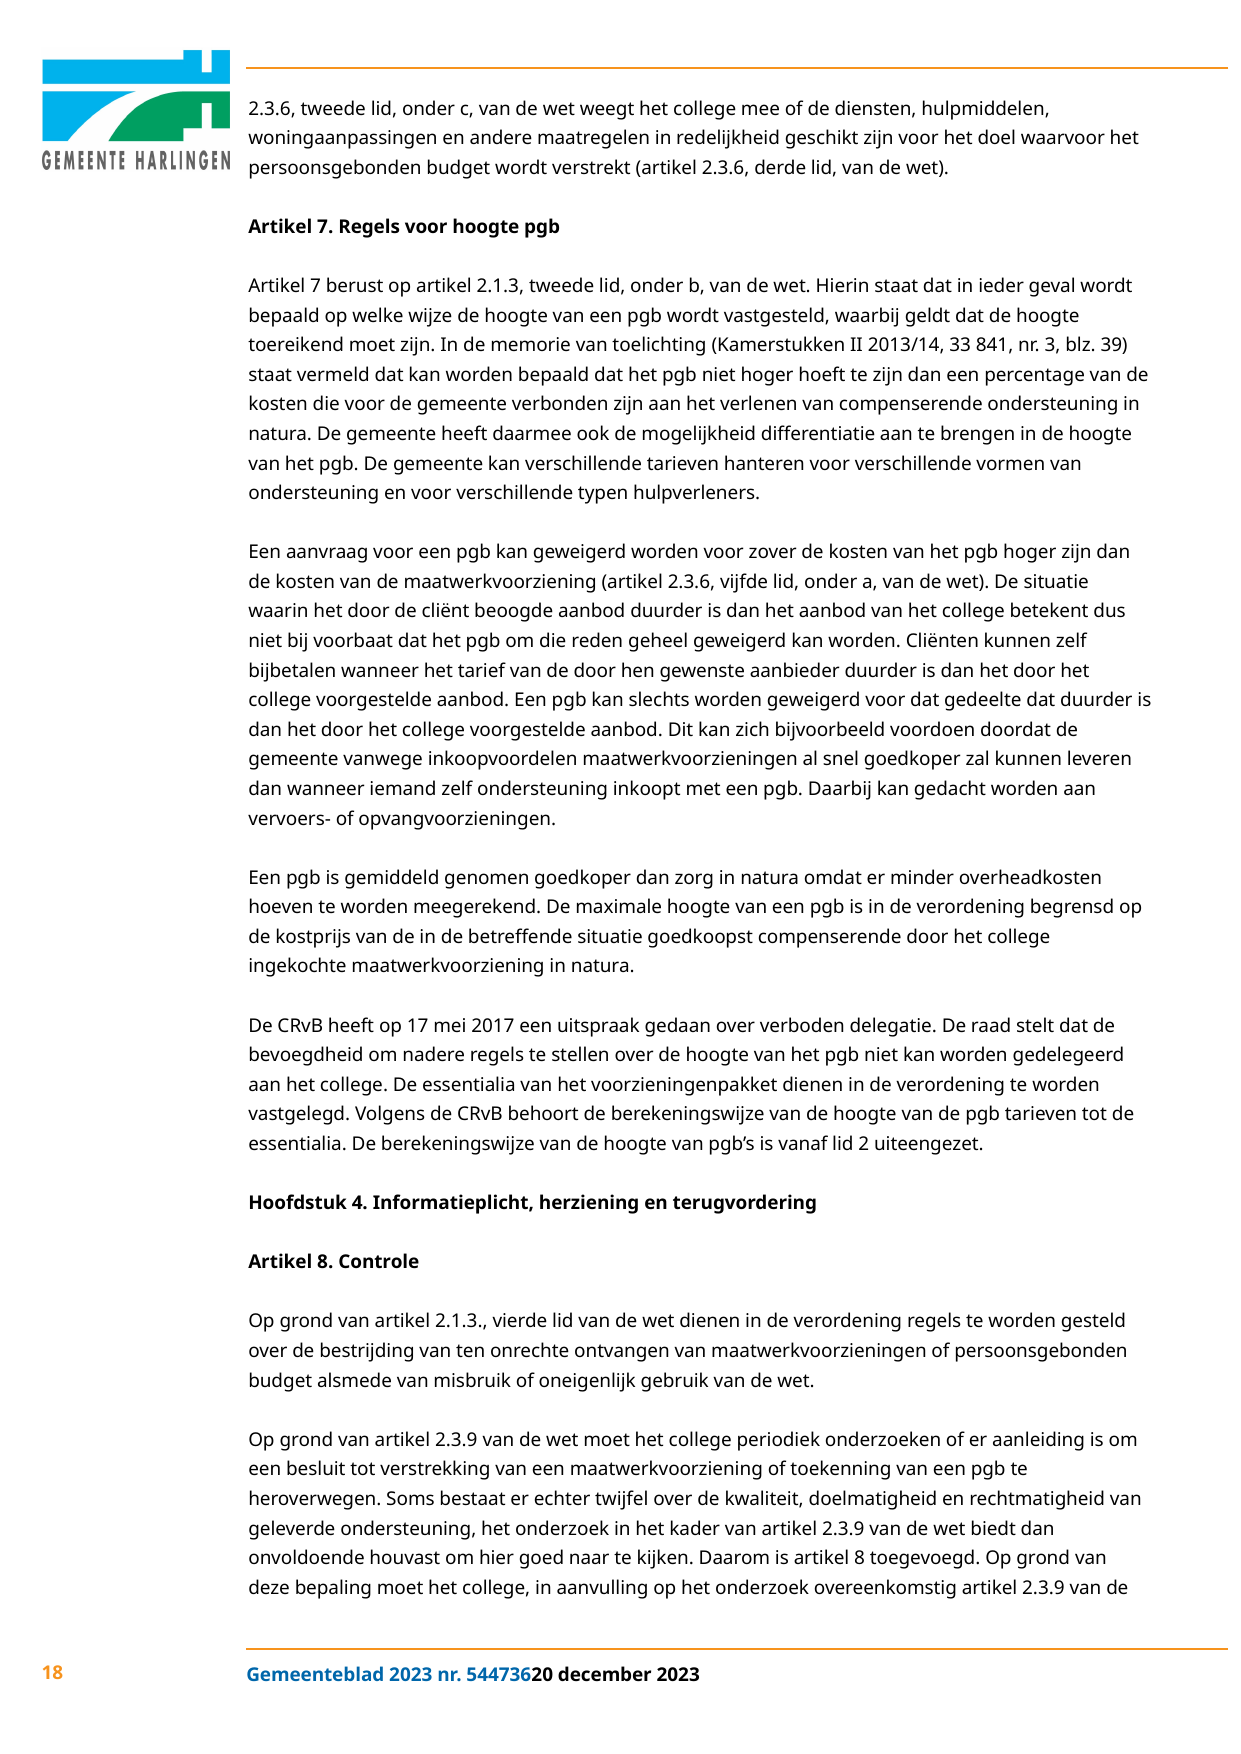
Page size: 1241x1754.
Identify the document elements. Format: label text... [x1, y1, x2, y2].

text Hoofdstuk 4. Informatieplicht, herziening en terugvordering [248, 1189, 1152, 1215]
picture [41, 47, 231, 172]
text Artikel 7. Regels voor hoogte pgb [248, 213, 1152, 239]
text De CRvB heeft op 17 mei 2017 een uitspraak gedaan over verboden delegatie. De raad stelt dat de bevoegdheid om nadere regels te stellen over de hoogte van het pgb niet kan worden gedelegeerd aan het college. De essentialia van het voorzieningenpakket dienen in de verordening te worden vastgelegd. Volgens de CRvB behoort de berekeningswijze van de hoogte van de pgb tarieven tot de essentialia. De berekeningswijze van de hoogte van pgb’s is vanaf lid 2 uiteengezet. [248, 1012, 1152, 1156]
text Artikel 7 berust op artikel 2.1.3, tweede lid, onder b, van de wet. Hierin staat dat in ieder geval wordt bepaald op welke wijze de hoogte van een pgb wordt vastgesteld, waarbij geldt dat de hoogte toereikend moet zijn. In de memorie van toelichting (Kamerstukken II 2013/14, 33 841, nr. 3, blz. 39) staat vermeld dat kan worden bepaald dat het pgb niet hoger hoeft te zijn dan een percentage van de kosten die voor de gemeente verbonden zijn aan het verlenen van compenserende ondersteuning in natura. De gemeente heeft daarmee ook de mogelijkheid differentiatie aan te brengen in de hoogte van het pgb. De gemeente kan verschillende tarieven hanteren voor verschillende vormen van ondersteuning en voor verschillende typen hulpverleners. [248, 272, 1152, 505]
text Op grond van artikel 2.3.9 van de wet moet het college periodiek onderzoeken of er aanleiding is om een besluit tot verstrekking van een maatwerkvoorziening of toekenning van een pgb te heroverwegen. Soms bestaat er echter twijfel over de kwaliteit, doelmatigheid en rechtmatigheid van geleverde ondersteuning, het onderzoek in het kader van artikel 2.3.9 van de wet biedt dan onvoldoende houvast om hier goed naar te kijken. Daarom is artikel 8 toegevoegd. Op grond van deze bepaling moet het college, in aanvulling op het onderzoek overeenkomstig artikel 2.3.9 van de [248, 1426, 1152, 1600]
text 2.3.6, tweede lid, onder c, van de wet weegt het college mee of de diensten, hulpmiddelen, woningaanpassingen en andere maatregelen in redelijkheid geschikt zijn voor het doel waarvoor het persoonsgebonden budget wordt verstrekt (artikel 2.3.6, derde lid, van de wet). [248, 95, 1152, 180]
text Een pgb is gemiddeld genomen goedkoper dan zorg in natura omdat er minder overheadkosten hoeven te worden meegerekend. De maximale hoogte van een pgb is in de verordening begrensd op de kostprijs van de in de betreffende situatie goedkoopst compenserende door het college ingekochte maatwerkvoorziening in natura. [248, 864, 1152, 978]
text Een aanvraag voor een pgb kan geweigerd worden voor zover de kosten van het pgb hoger zijn dan de kosten van de maatwerkvoorziening (artikel 2.3.6, vijfde lid, onder a, van de wet). De situatie waarin het door de cliënt beoogde aanbod duurder is dan het aanbod van het college betekent dus niet bij voorbaat dat het pgb om die reden geheel geweigerd kan worden. Cliënten kunnen zelf bijbetalen wanneer het tarief van de door hen gewenste aanbieder duurder is dan het door het college voorgestelde aanbod. Een pgb kan slechts worden geweigerd voor dat gedeelte dat duurder is dan het door het college voorgestelde aanbod. Dit kan zich bijvoorbeeld voordoen doordat de gemeente vanwege inkoopvoordelen maatwerkvoorzieningen al snel goedkoper zal kunnen leveren dan wanneer iemand zelf ondersteuning inkoopt met een pgb. Daarbij kan gedacht worden aan vervoers- of opvangvoorzieningen. [248, 538, 1152, 831]
text Artikel 8. Controle [248, 1248, 1152, 1274]
text Op grond van artikel 2.1.3., vierde lid van de wet dienen in de verordening regels te worden gesteld over de bestrijding van ten onrechte ontvangen van maatwerkvoorzieningen of persoonsgebonden budget alsmede van misbruik of oneigenlijk gebruik van de wet. [248, 1308, 1152, 1393]
